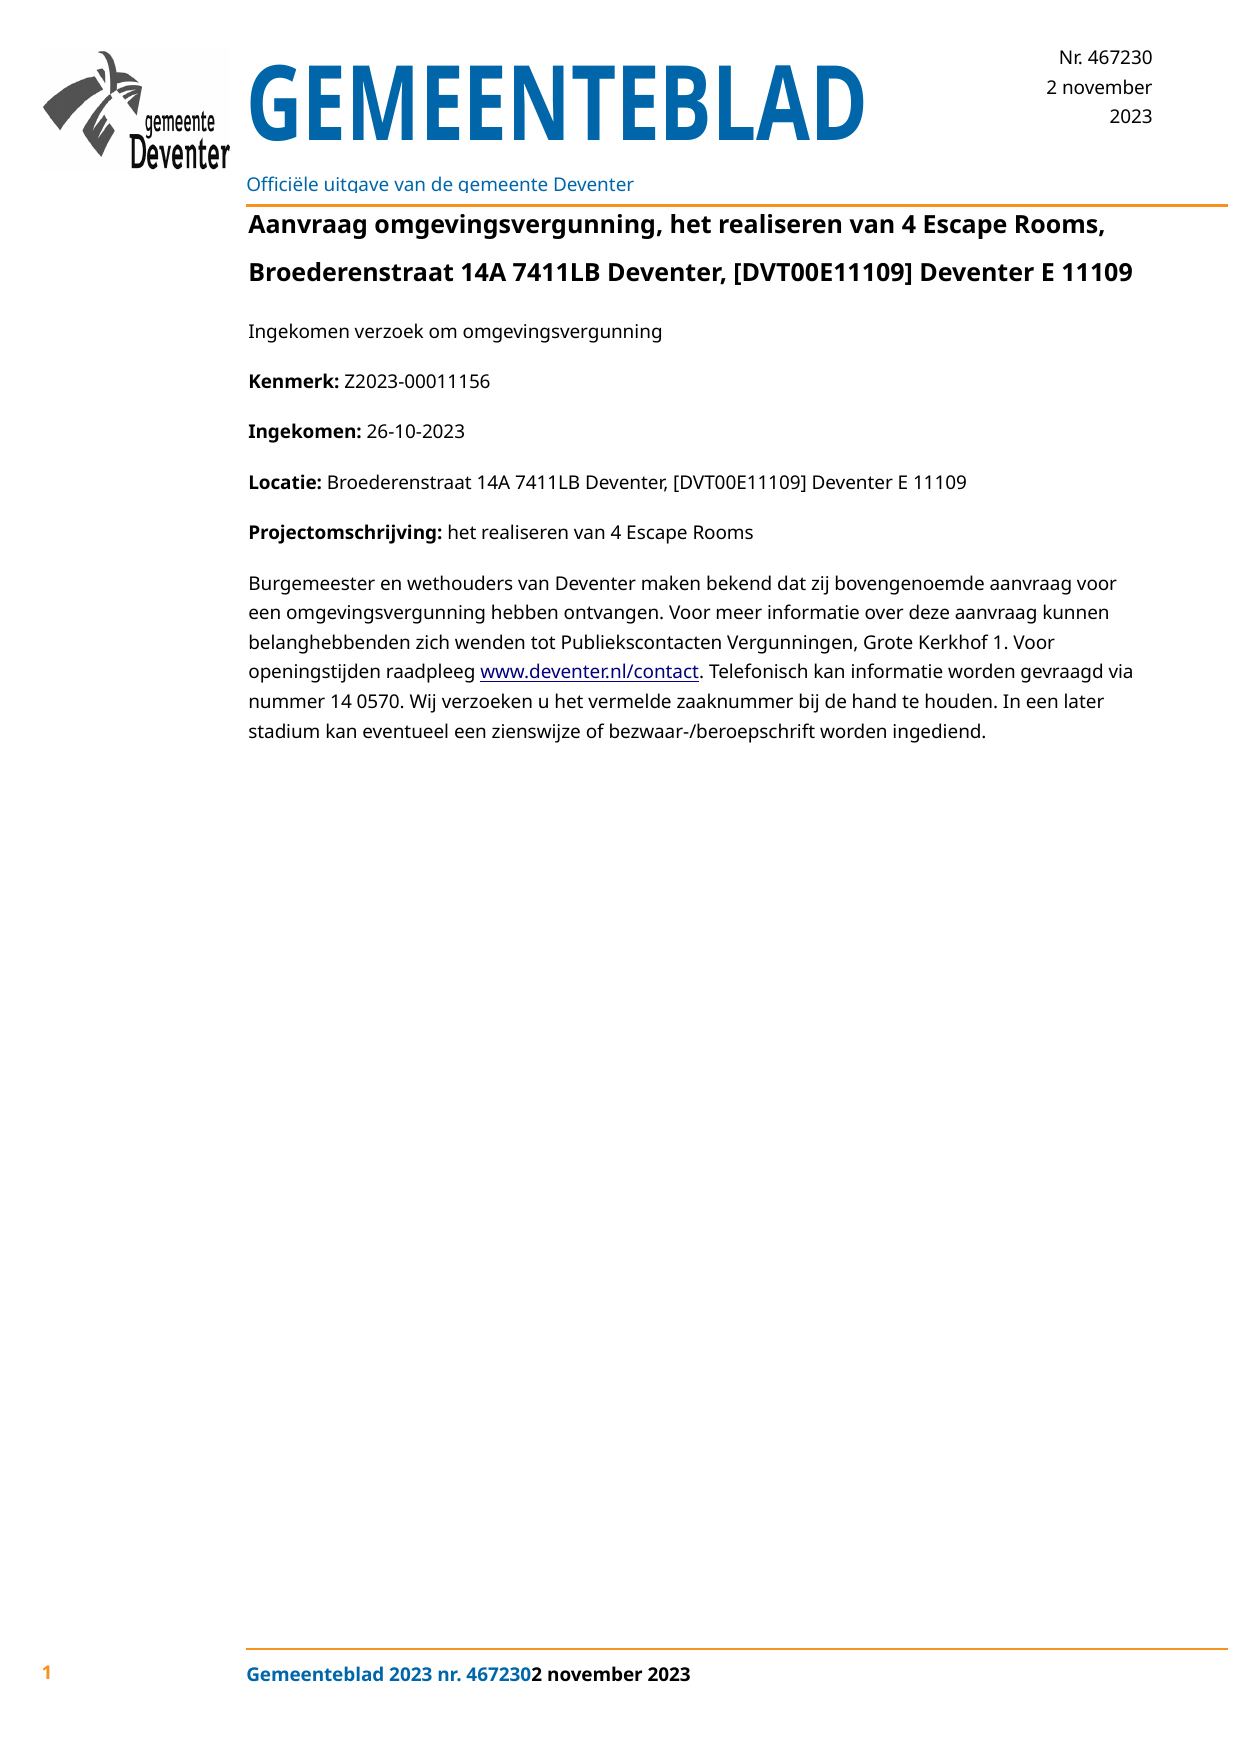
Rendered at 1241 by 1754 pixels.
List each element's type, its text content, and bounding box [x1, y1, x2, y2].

picture [41, 47, 231, 172]
text Aanvraag omgevingsvergunning, het realiseren van 4 Escape Rooms, Broederenstraat 14A 7411LB Deventer, [DVT00E11109] Deventer E 11109 [248, 207, 1152, 288]
text Locatie: Broederenstraat 14A 7411LB Deventer, [DVT00E11109] Deventer E 11109 [248, 469, 1152, 495]
text Ingekomen verzoek om omgevingsvergunning [248, 318, 1152, 344]
text Projectomschrijving: het realiseren van 4 Escape Rooms [248, 519, 1152, 545]
text Ingekomen: 26-10-2023 [248, 419, 1152, 444]
text Kenmerk: Z2023-00011156 [248, 368, 1152, 394]
text Burgemeester en wethouders van Deventer maken bekend dat zij bovengenoemde aanvraag voor een omgevingsvergunning hebben ontvangen. Voor meer informatie over deze aanvraag kunnen belanghebbenden zich wenden tot Publiekscontacten Vergunningen, Grote Kerkhof 1. Voor openingstijden raadpleeg www.deventer.nl/contact. Telefonisch kan informatie worden gevraagd via nummer 14 0570. Wij verzoeken u het vermelde zaaknummer bij de hand te houden. In een later stadium kan eventueel een zienswijze of bezwaar-/beroepschrift worden ingediend. [248, 570, 1152, 744]
